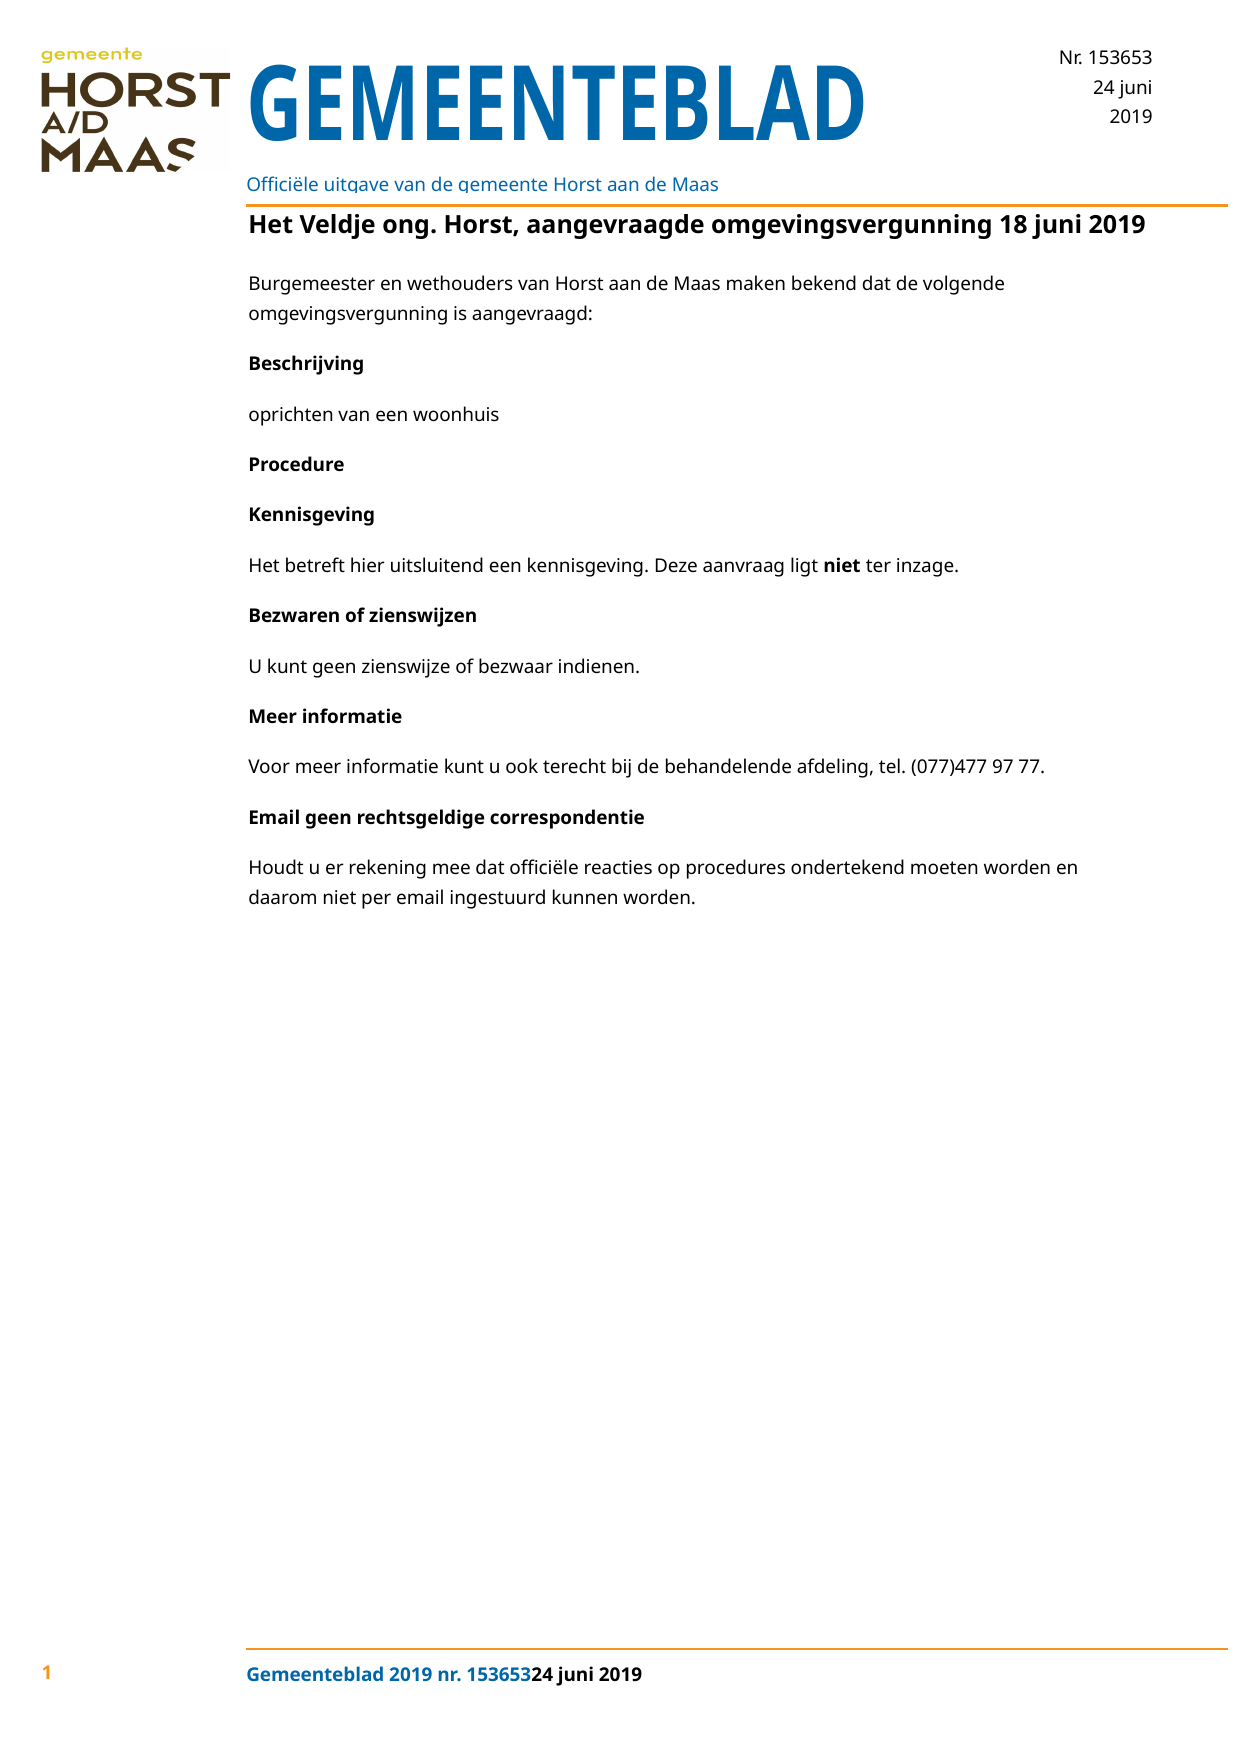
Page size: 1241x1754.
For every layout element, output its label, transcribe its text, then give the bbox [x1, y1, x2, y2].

text Email geen rechtsgeldige correspondentie [248, 804, 1152, 830]
text Houdt u er rekening mee dat officiële reacties op procedures ondertekend moeten worden en daarom niet per email ingestuurd kunnen worden. [248, 854, 1152, 910]
text Procedure [248, 451, 1152, 477]
text Burgemeester en wethouders van Horst aan de Maas maken bekend dat de volgende omgevingsvergunning is aangevraagd: [248, 270, 1152, 326]
text Bezwaren of zienswijzen [248, 602, 1152, 628]
picture [41, 47, 231, 172]
text U kunt geen zienswijze of bezwaar indienen. [248, 653, 1152, 678]
text Voor meer informatie kunt u ook terecht bij de behandelende afdeling, tel. (077)477 97 77. [248, 754, 1152, 779]
text oprichten van een woonhuis [248, 401, 1152, 426]
text Het betreft hier uitsluitend een kennisgeving. Deze aanvraag ligt niet ter inzage. [248, 552, 1152, 578]
text Kennisgeving [248, 502, 1152, 527]
text Meer informatie [248, 703, 1152, 729]
text Beschrijving [248, 350, 1152, 376]
text Het Veldje ong. Horst, aangevraagde omgevingsvergunning 18 juni 2019 [248, 207, 1152, 241]
